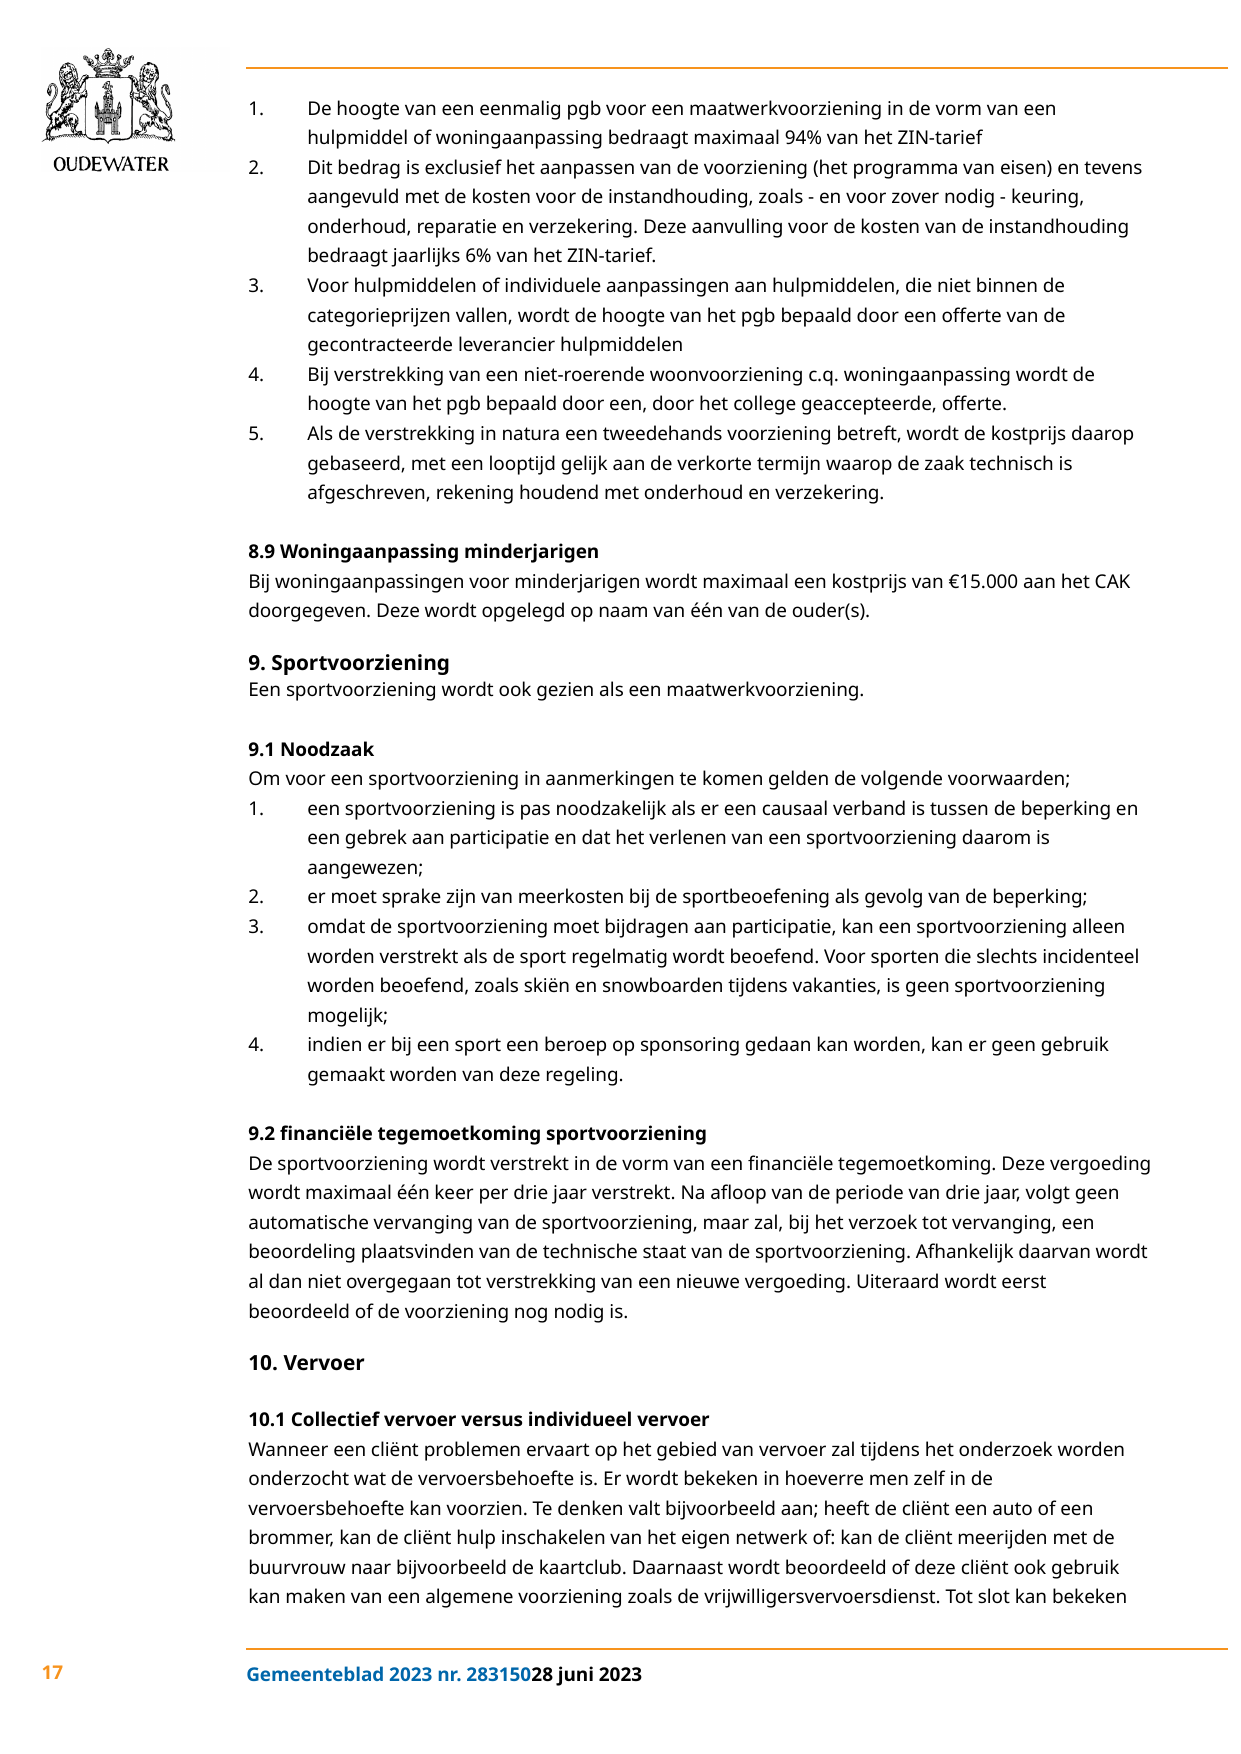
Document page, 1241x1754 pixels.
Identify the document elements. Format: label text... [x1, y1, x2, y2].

list De hoogte van een eenmalig pgb voor een maatwerkvoorziening in de vorm van een hulpmiddel of woningaanpassing bedraagt maximaal 94% van het ZIN-tarief [248, 95, 1152, 150]
list Dit bedrag is exclusief het aanpassen van de voorziening (het programma van eisen) en tevens aangevuld met de kosten voor de instandhouding, zoals - en voor zover nodig - keuring, onderhoud, reparatie en verzekering. Deze aanvulling voor de kosten van de instandhouding bedraagt jaarlijks 6% van het ZIN-tarief. [248, 154, 1152, 268]
list een sportvoorziening is pas noodzakelijk als er een causaal verband is tussen de beperking en een gebrek aan participatie en dat het verlenen van een sportvoorziening daarom is aangewezen; [248, 795, 1152, 880]
text 9.2 financiële tegemoetkoming sportvoorziening [248, 1120, 1152, 1146]
text De sportvoorziening wordt verstrekt in de vorm van een financiële tegemoetkoming. Deze vergoeding wordt maximaal één keer per drie jaar verstrekt. Na afloop van de periode van drie jaar, volgt geen automatische vervanging van de sportvoorziening, maar zal, bij het verzoek tot vervanging, een beoordeling plaatsvinden van de technische staat van de sportvoorziening. Afhankelijk daarvan wordt al dan niet overgegaan tot verstrekking van een nieuwe vergoeding. Uiteraard wordt eerst beoordeeld of de voorziening nog nodig is. [248, 1150, 1152, 1323]
list Voor hulpmiddelen of individuele aanpassingen aan hulpmiddelen, die niet binnen de categorieprijzen vallen, wordt de hoogte van het pgb bepaald door een offerte van de gecontracteerde leverancier hulpmiddelen [248, 272, 1152, 357]
text 10. Vervoer [248, 1348, 1152, 1377]
list er moet sprake zijn van meerkosten bij de sportbeoefening als gevolg van de beperking; [248, 884, 1152, 909]
text Een sportvoorziening wordt ook gezien als een maatwerkvoorziening. [248, 677, 1152, 702]
text Bij woningaanpassingen voor minderjarigen wordt maximaal een kostprijs van €15.000 aan het CAK doorgegeven. Deze wordt opgelegd op naam van één van de ouder(s). [248, 568, 1152, 623]
text Om voor een sportvoorziening in aanmerkingen te komen gelden de volgende voorwaarden; [248, 765, 1152, 791]
text 8.9 Woningaanpassing minderjarigen [248, 538, 1152, 564]
picture [41, 47, 231, 172]
text 10.1 Collectief vervoer versus individueel vervoer [248, 1406, 1152, 1432]
text Wanneer een cliënt problemen ervaart op het gebied van vervoer zal tijdens het onderzoek worden onderzocht wat de vervoersbehoefte is. Er wordt bekeken in hoeverre men zelf in de vervoersbehoefte kan voorzien. Te denken valt bijvoorbeeld aan; heeft de cliënt een auto of een brommer, kan de cliënt hulp inschakelen van het eigen netwerk of: kan de cliënt meerijden met de buurvrouw naar bijvoorbeeld de kaartclub. Daarnaast wordt beoordeeld of deze cliënt ook gebruik kan maken van een algemene voorziening zoals de vrijwilligersvervoersdienst. Tot slot kan bekeken [248, 1436, 1152, 1609]
text 9. Sportvoorziening [248, 648, 1152, 677]
list indien er bij een sport een beroep op sponsoring gedaan kan worden, kan er geen gebruik gemaakt worden van deze regeling. [248, 1032, 1152, 1087]
list omdat de sportvoorziening moet bijdragen aan participatie, kan een sportvoorziening alleen worden verstrekt als de sport regelmatig wordt beoefend. Voor sporten die slechts incidenteel worden beoefend, zoals skiën en snowboarden tijdens vakanties, is geen sportvoorziening mogelijk; [248, 913, 1152, 1028]
list Bij verstrekking van een niet-roerende woonvoorziening c.q. woningaanpassing wordt de hoogte van het pgb bepaald door een, door het college geaccepteerde, offerte. [248, 361, 1152, 416]
text 9.1 Noodzaak [248, 736, 1152, 761]
list Als de verstrekking in natura een tweedehands voorziening betreft, wordt de kostprijs daarop gebaseerd, met een looptijd gelijk aan de verkorte termijn waarop de zaak technisch is afgeschreven, rekening houdend met onderhoud en verzekering. [248, 420, 1152, 505]
